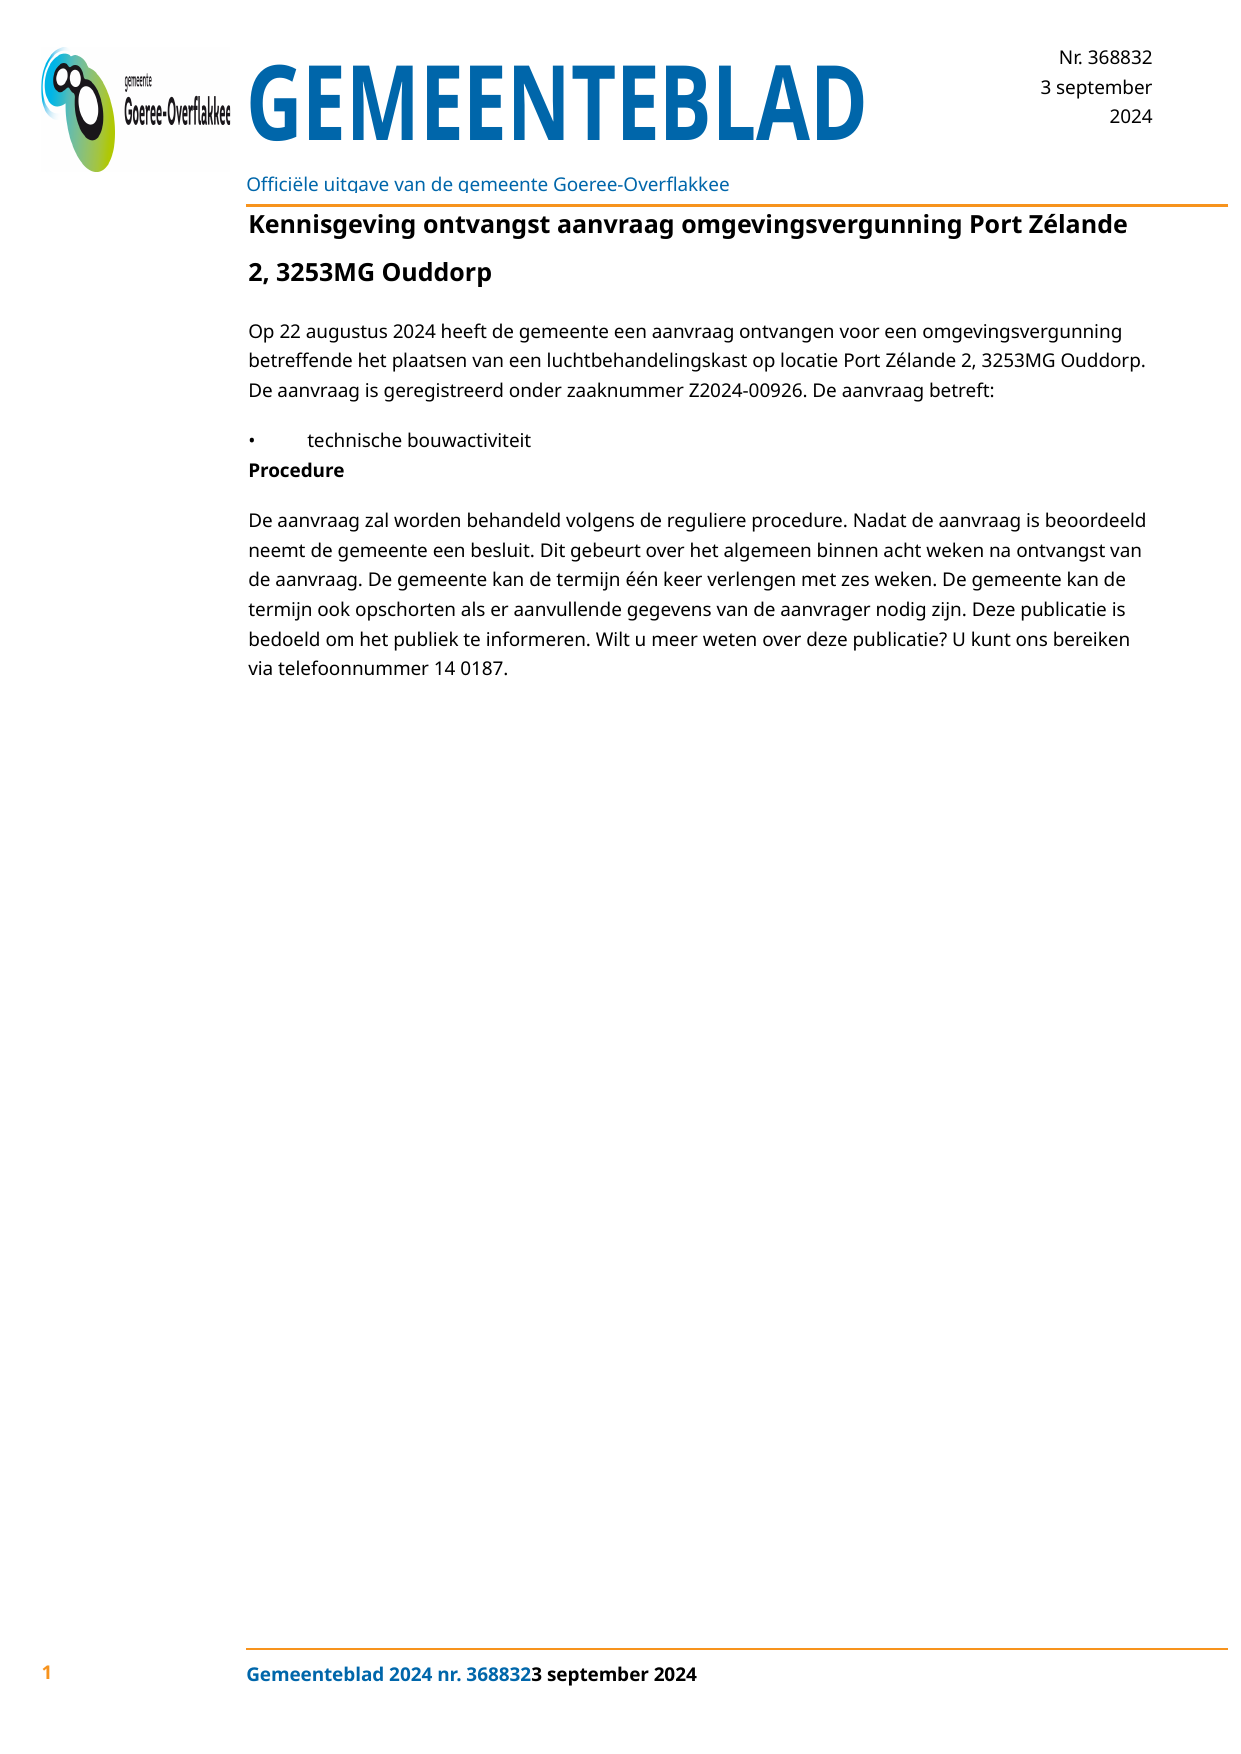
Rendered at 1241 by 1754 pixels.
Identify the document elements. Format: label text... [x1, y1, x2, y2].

text Op 22 augustus 2024 heeft de gemeente een aanvraag ontvangen voor een omgevingsvergunning betreffende het plaatsen van een luchtbehandelingskast op locatie Port Zélande 2, 3253MG Ouddorp. De aanvraag is geregistreerd onder zaaknummer Z2024-00926. De aanvraag betreft: [248, 318, 1152, 403]
list technische bouwactiviteit [248, 427, 1152, 453]
picture [41, 47, 231, 172]
text Procedure [248, 457, 1152, 483]
text De aanvraag zal worden behandeld volgens de reguliere procedure. Nadat de aanvraag is beoordeeld neemt de gemeente een besluit. Dit gebeurt over het algemeen binnen acht weken na ontvangst van de aanvraag. De gemeente kan de termijn één keer verlengen met zes weken. De gemeente kan de termijn ook opschorten als er aanvullende gegevens van de aanvrager nodig zijn. Deze publicatie is bedoeld om het publiek te informeren. Wilt u meer weten over deze publicatie? U kunt ons bereiken via telefoonnummer 14 0187. [248, 507, 1152, 681]
text Kennisgeving ontvangst aanvraag omgevingsvergunning Port Zélande 2, 3253MG Ouddorp [248, 207, 1152, 288]
